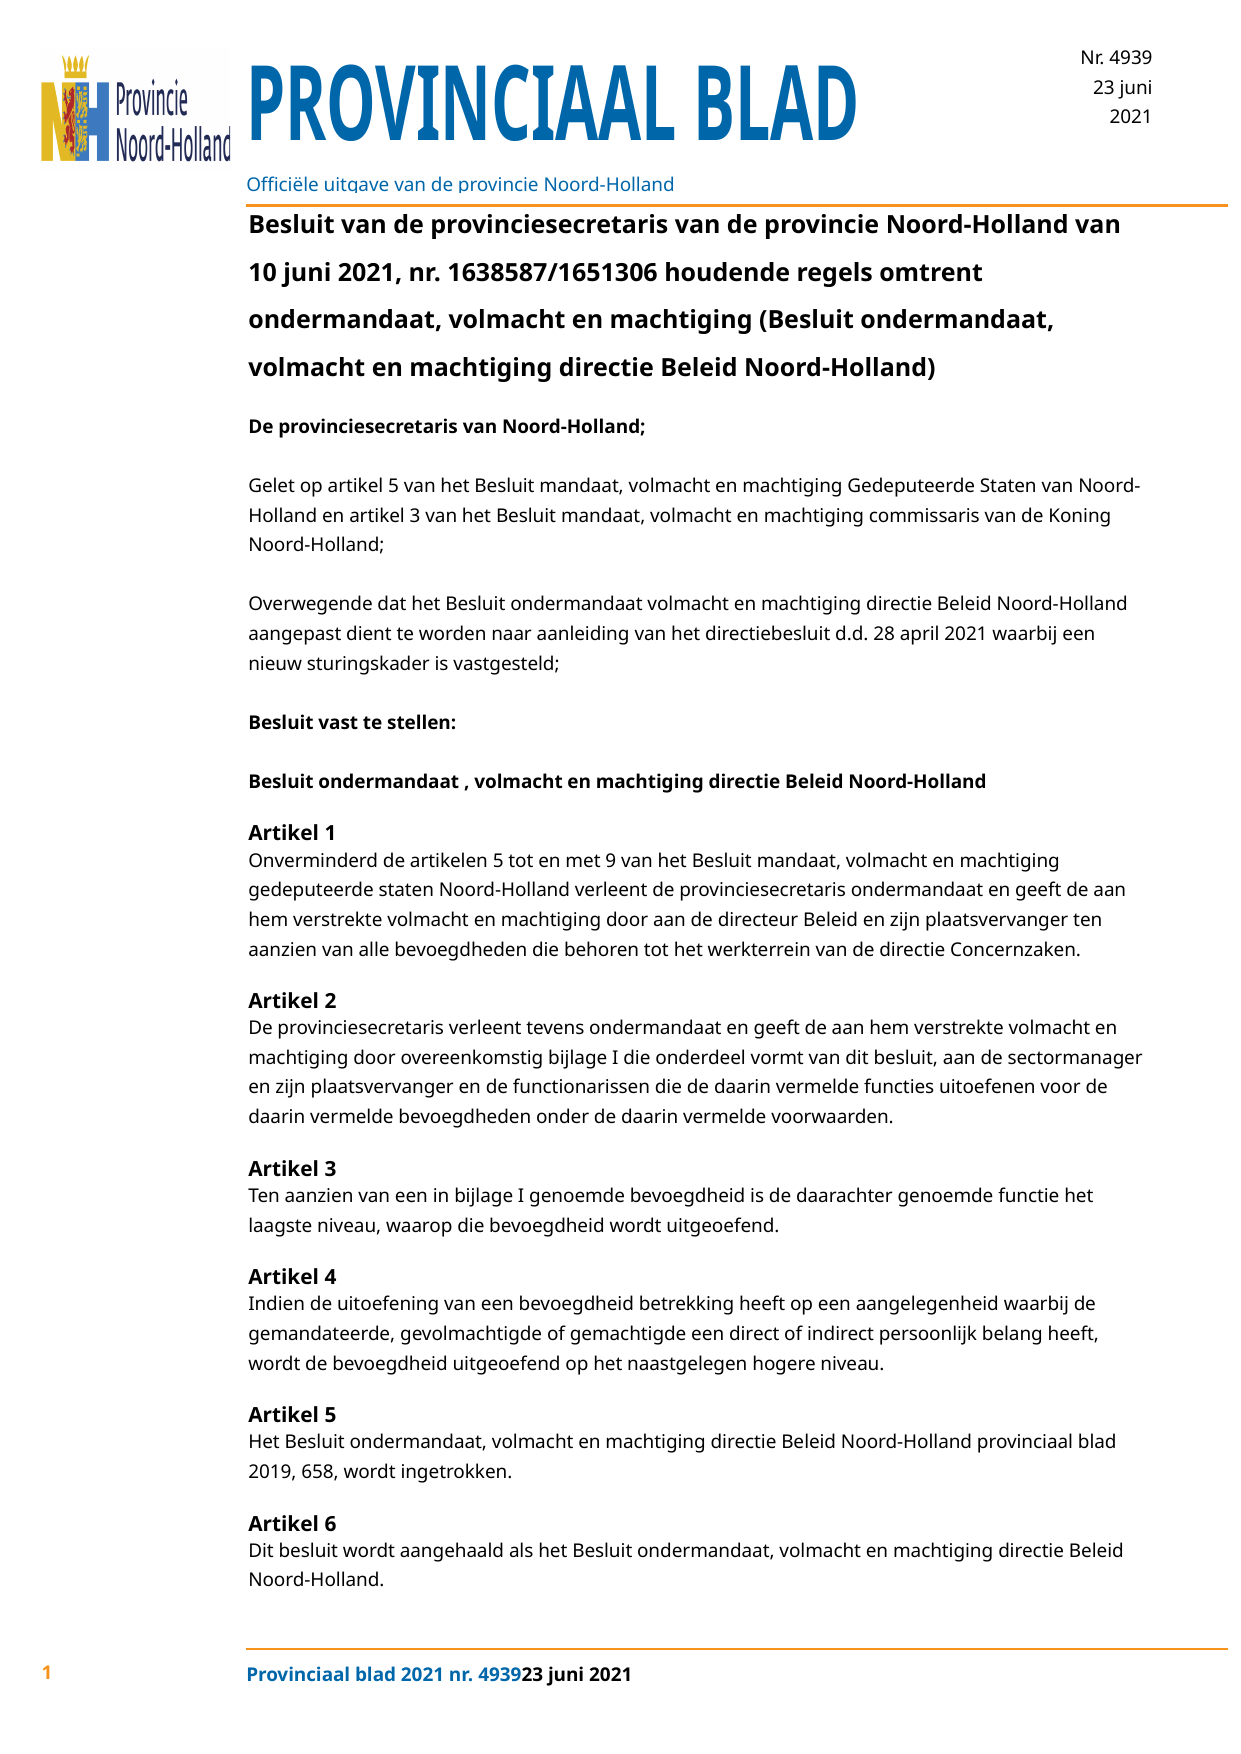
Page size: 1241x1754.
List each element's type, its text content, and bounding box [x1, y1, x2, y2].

text Ten aanzien van een in bijlage I genoemde bevoegdheid is de daarachter genoemde functie het laagste niveau, waarop die bevoegdheid wordt uitgeoefend. [248, 1182, 1152, 1237]
text Artikel 6 [248, 1509, 1152, 1537]
text Onverminderd de artikelen 5 tot en met 9 van het Besluit mandaat, volmacht en machtiging gedeputeerde staten Noord-Holland verleent de provinciesecretaris ondermandaat en geeft de aan hem verstrekte volmacht en machtiging door aan de directeur Beleid en zijn plaatsvervanger ten aanzien van alle bevoegdheden die behoren tot het werkterrein van de directie Concernzaken. [248, 847, 1152, 961]
text Besluit vast te stellen: [248, 709, 1152, 735]
text Besluit van de provinciesecretaris van de provincie Noord-Holland van 10 juni 2021, nr. 1638587/1651306 houdende regels omtrent ondermandaat, volmacht en machtiging (Besluit ondermandaat, volmacht en machtiging directie Beleid Noord-Holland) [248, 207, 1152, 384]
text Artikel 2 [248, 986, 1152, 1014]
text De provinciesecretaris verleent tevens ondermandaat en geeft de aan hem verstrekte volmacht en machtiging door overeenkomstig bijlage I die onderdeel vormt van dit besluit, aan de sectormanager en zijn plaatsvervanger en de functionarissen die de daarin vermelde functies uitoefenen voor de daarin vermelde bevoegdheden onder de daarin vermelde voorwaarden. [248, 1014, 1152, 1129]
text Artikel 4 [248, 1262, 1152, 1291]
picture [41, 47, 231, 172]
text Overwegende dat het Besluit ondermandaat volmacht en machtiging directie Beleid Noord-Holland aangepast dient te worden naar aanleiding van het directiebesluit d.d. 28 april 2021 waarbij een nieuw sturingskader is vastgesteld; [248, 591, 1152, 676]
text Gelet op artikel 5 van het Besluit mandaat, volmacht en machtiging Gedeputeerde Staten van Noord-Holland en artikel 3 van het Besluit mandaat, volmacht en machtiging commissaris van de Koning Noord-Holland; [248, 472, 1152, 557]
text Het Besluit ondermandaat, volmacht en machtiging directie Beleid Noord-Holland provinciaal blad 2019, 658, wordt ingetrokken. [248, 1429, 1152, 1484]
text Artikel 1 [248, 818, 1152, 847]
text Besluit ondermandaat , volmacht en machtiging directie Beleid Noord-Holland [248, 768, 1152, 794]
text Artikel 5 [248, 1400, 1152, 1429]
text De provinciesecretaris van Noord-Holland; [248, 413, 1152, 439]
text Dit besluit wordt aangehaald als het Besluit ondermandaat, volmacht en machtiging directie Beleid Noord-Holland. [248, 1537, 1152, 1592]
text Artikel 3 [248, 1154, 1152, 1182]
text Indien de uitoefening van een bevoegdheid betrekking heeft op een aangelegenheid waarbij de gemandateerde, gevolmachtigde of gemachtigde een direct of indirect persoonlijk belang heeft, wordt de bevoegdheid uitgeoefend op het naastgelegen hogere niveau. [248, 1291, 1152, 1376]
